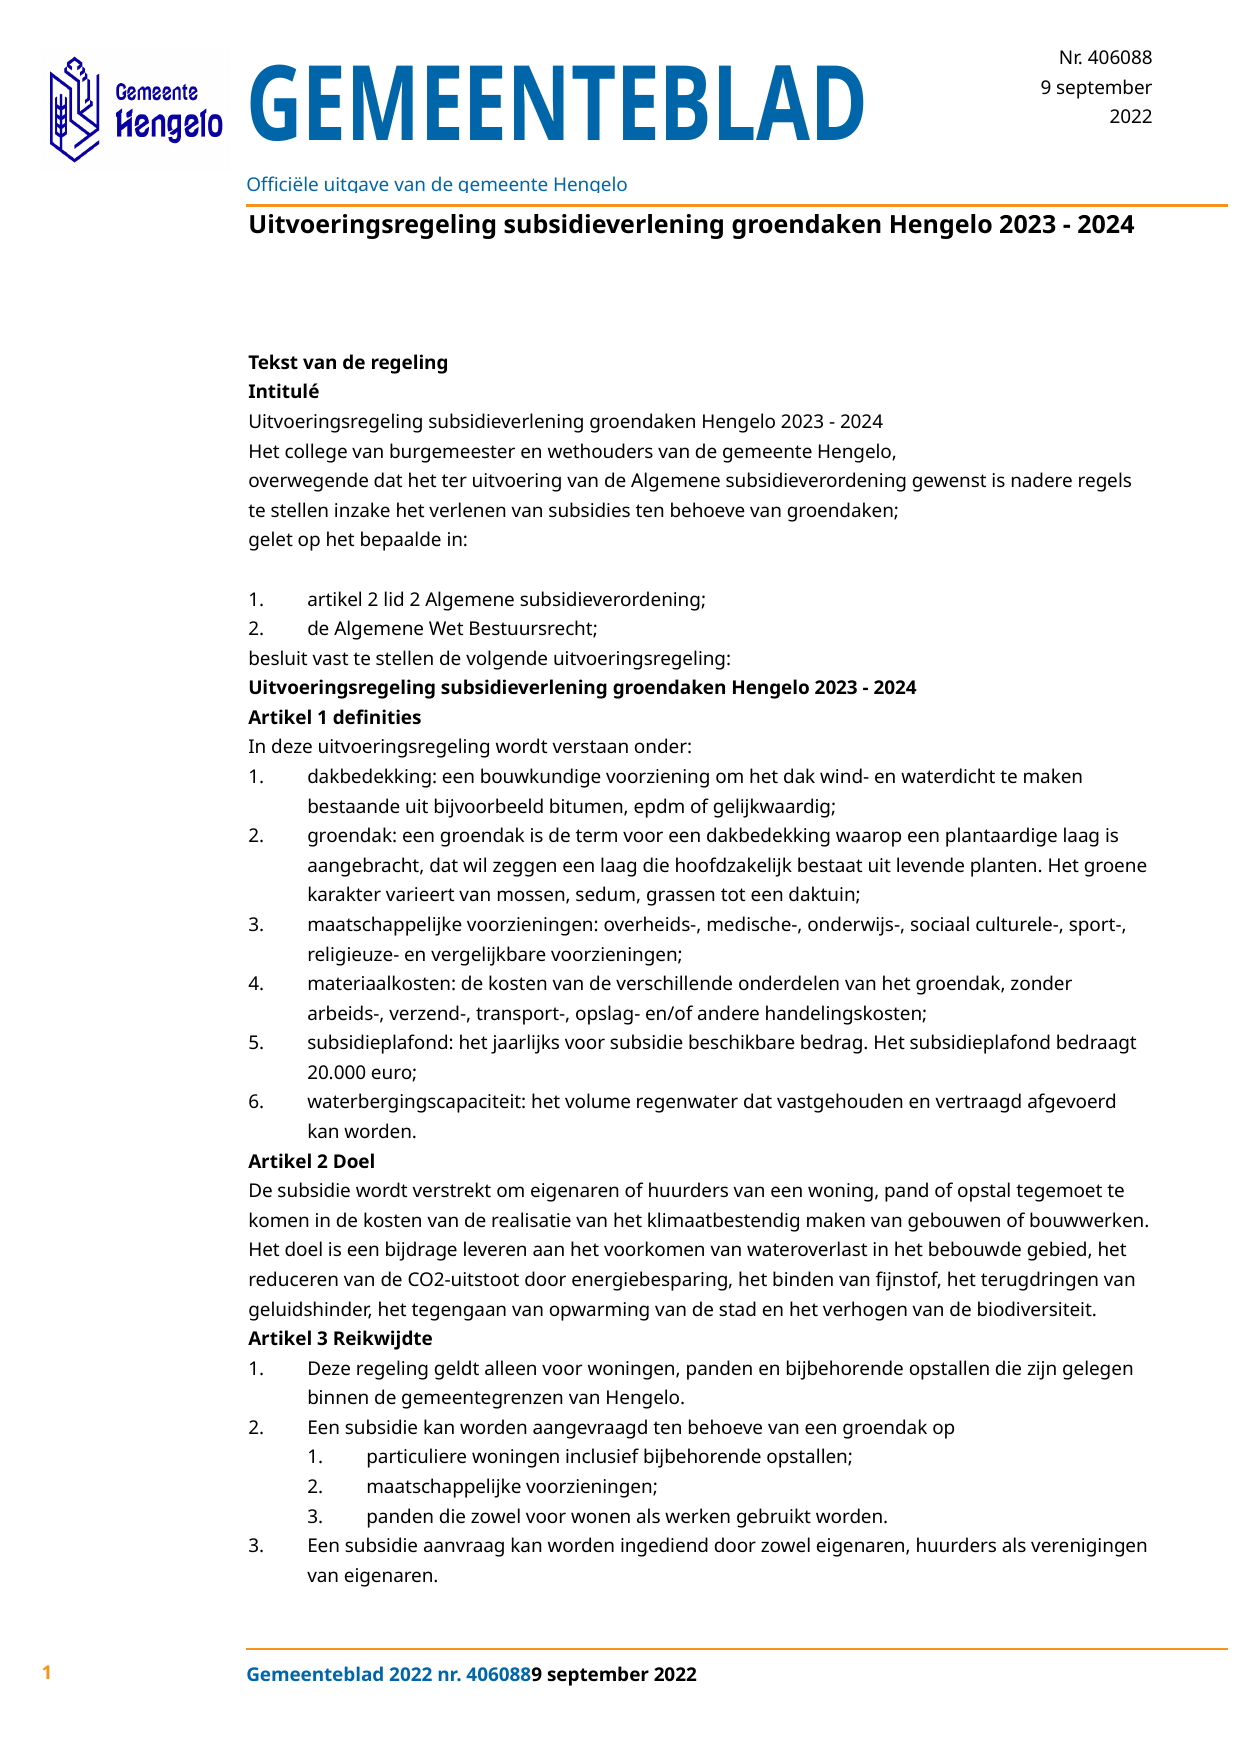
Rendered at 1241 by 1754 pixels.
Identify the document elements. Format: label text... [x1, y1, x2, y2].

list Een subsidie kan worden aangevraagd ten behoeve van een groendak op [248, 1414, 1152, 1440]
list Een subsidie aanvraag kan worden ingediend door zowel eigenaren, huurders als verenigingen van eigenaren. [248, 1532, 1152, 1588]
text Artikel 3 Reikwijdte [248, 1325, 1152, 1351]
list maatschappelijke voorzieningen: overheids-, medische-, onderwijs-, sociaal culturele-, sport-, religieuze- en vergelijkbare voorzieningen; [248, 911, 1152, 967]
text Uitvoeringsregeling subsidieverlening groendaken Hengelo 2023 - 2024 [248, 207, 1152, 241]
text In deze uitvoeringsregeling wordt verstaan onder: [248, 734, 1152, 759]
list subsidieplafond: het jaarlijks voor subsidie beschikbare bedrag. Het subsidieplafond bedraagt 20.000 euro; [248, 1029, 1152, 1085]
list particuliere woningen inclusief bijbehorende opstallen; [307, 1444, 1152, 1469]
list Deze regeling geldt alleen voor woningen, panden en bijbehorende opstallen die zijn gelegen binnen de gemeentegrenzen van Hengelo. [248, 1355, 1152, 1410]
text gelet op het bepaalde in: [248, 527, 1152, 552]
list panden die zowel voor wonen als werken gebruikt worden. [307, 1503, 1152, 1529]
text overwegende dat het ter uitvoering van de Algemene subsidieverordening gewenst is nadere regels te stellen inzake het verlenen van subsidies ten behoeve van groendaken; [248, 467, 1152, 523]
text Het college van burgemeester en wethouders van de gemeente Hengelo, [248, 438, 1152, 464]
list waterbergingscapaciteit: het volume regenwater dat vastgehouden en vertraagd afgevoerd kan worden. [248, 1089, 1152, 1144]
text Uitvoeringsregeling subsidieverlening groendaken Hengelo 2023 - 2024 [248, 408, 1152, 434]
text Artikel 2 Doel [248, 1148, 1152, 1174]
list materiaalkosten: de kosten van de verschillende onderdelen van het groendak, zonder arbeids-, verzend-, transport-, opslag- en/of andere handelingskosten; [248, 970, 1152, 1026]
text De subsidie wordt verstrekt om eigenaren of huurders van een woning, pand of opstal tegemoet te komen in de kosten van de realisatie van het klimaatbestendig maken van gebouwen of bouwwerken. Het doel is een bijdrage leveren aan het voorkomen van wateroverlast in het bebouwde gebied, het reduceren van de CO2-uitstoot door energiebesparing, het binden van fijnstof, het terugdringen van geluidshinder, het tegengaan van opwarming van de stad en het verhogen van de biodiversiteit. [248, 1177, 1152, 1322]
picture [41, 47, 231, 172]
list dakbedekking: een bouwkundige voorziening om het dak wind- en waterdicht te maken bestaande uit bijvoorbeeld bitumen, epdm of gelijkwaardig; [248, 763, 1152, 819]
text Tekst van de regeling [248, 349, 1152, 375]
list artikel 2 lid 2 Algemene subsidieverordening; [248, 586, 1152, 612]
text Intitulé [248, 379, 1152, 404]
text besluit vast te stellen de volgende uitvoeringsregeling: [248, 645, 1152, 671]
text Uitvoeringsregeling subsidieverlening groendaken Hengelo 2023 - 2024 [248, 674, 1152, 700]
list de Algemene Wet Bestuursrecht; [248, 615, 1152, 641]
list maatschappelijke voorzieningen; [307, 1473, 1152, 1499]
list groendak: een groendak is de term voor een dakbedekking waarop een plantaardige laag is aangebracht, dat wil zeggen een laag die hoofdzakelijk bestaat uit levende planten. Het groene karakter varieert van mossen, sedum, grassen tot een daktuin; [248, 822, 1152, 907]
text Artikel 1 definities [248, 704, 1152, 730]
